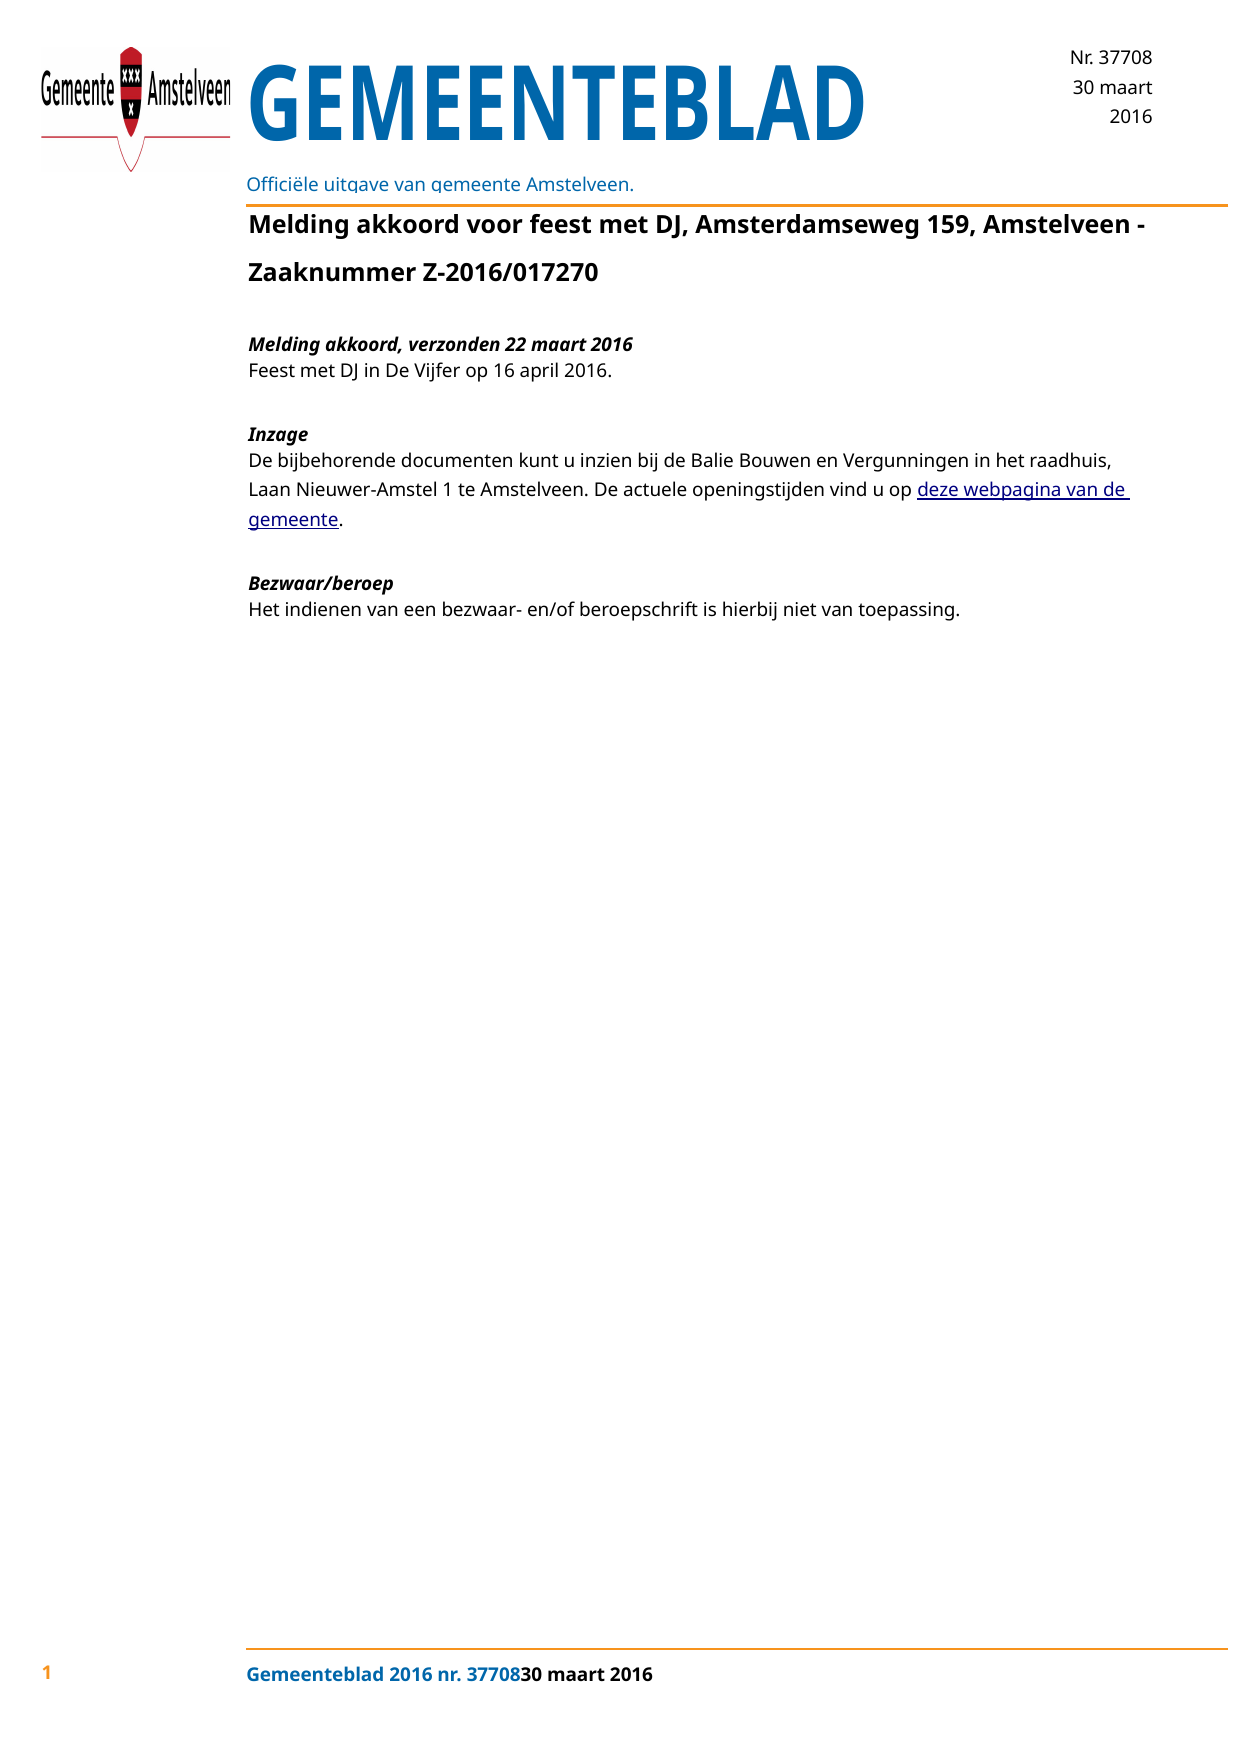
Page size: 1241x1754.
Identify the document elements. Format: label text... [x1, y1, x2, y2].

text Bezwaar/beroep [248, 570, 1152, 596]
text Melding akkoord voor feest met DJ, Amsterdamseweg 159, Amstelveen - Zaaknummer Z-2016/017270 [248, 207, 1152, 288]
text Het indienen van een bezwaar- en/of beroepschrift is hierbij niet van toepassing. [248, 596, 1152, 621]
text Inzage [248, 421, 1152, 447]
text De bijbehorende documenten kunt u inzien bij de Balie Bouwen en Vergunningen in het raadhuis, Laan Nieuwer-Amstel 1 te Amstelveen. De actuele openingstijden vind u op deze webpagina van de gemeente. [248, 447, 1152, 532]
text Melding akkoord, verzonden 22 maart 2016 [248, 331, 1152, 357]
text Feest met DJ in De Vijfer op 16 april 2016. [248, 357, 1152, 383]
picture [41, 47, 231, 172]
